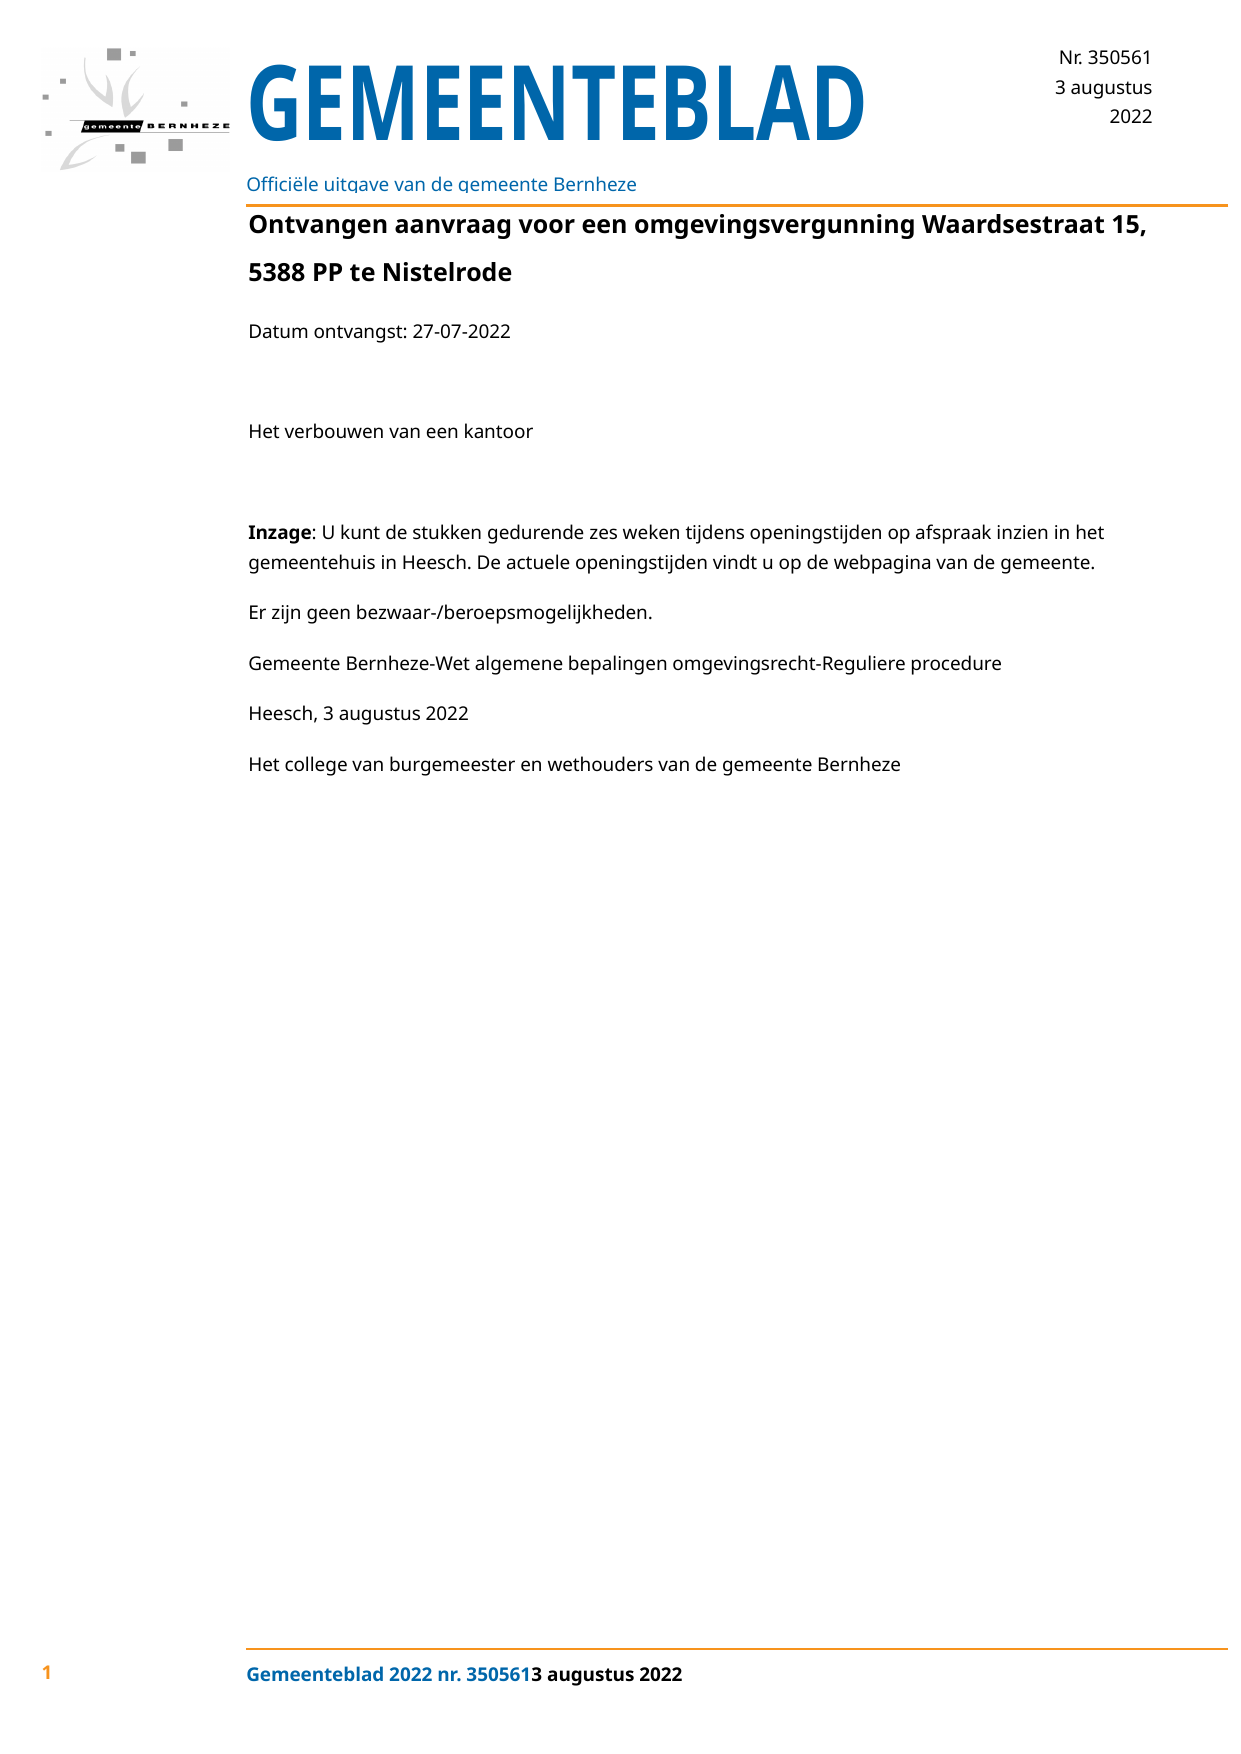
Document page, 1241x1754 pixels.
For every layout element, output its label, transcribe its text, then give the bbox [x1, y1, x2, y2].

text Er zijn geen bezwaar-/beroepsmogelijkheden. [248, 599, 1152, 625]
text Het verbouwen van een kantoor [248, 419, 1152, 444]
text Inzage: U kunt de stukken gedurende zes weken tijdens openingstijden op afspraak inzien in het gemeentehuis in Heesch. De actuele openingstijden vindt u op de webpagina van de gemeente. [248, 519, 1152, 575]
text Datum ontvangst: 27-07-2022 [248, 318, 1152, 344]
picture [41, 47, 231, 172]
text Gemeente Bernheze-Wet algemene bepalingen omgevingsrecht-Reguliere procedure [248, 650, 1152, 676]
text Het college van burgemeester en wethouders van de gemeente Bernheze [248, 751, 1152, 777]
text Heesch, 3 augustus 2022 [248, 700, 1152, 726]
text Ontvangen aanvraag voor een omgevingsvergunning Waardsestraat 15, 5388 PP te Nistelrode [248, 207, 1152, 288]
